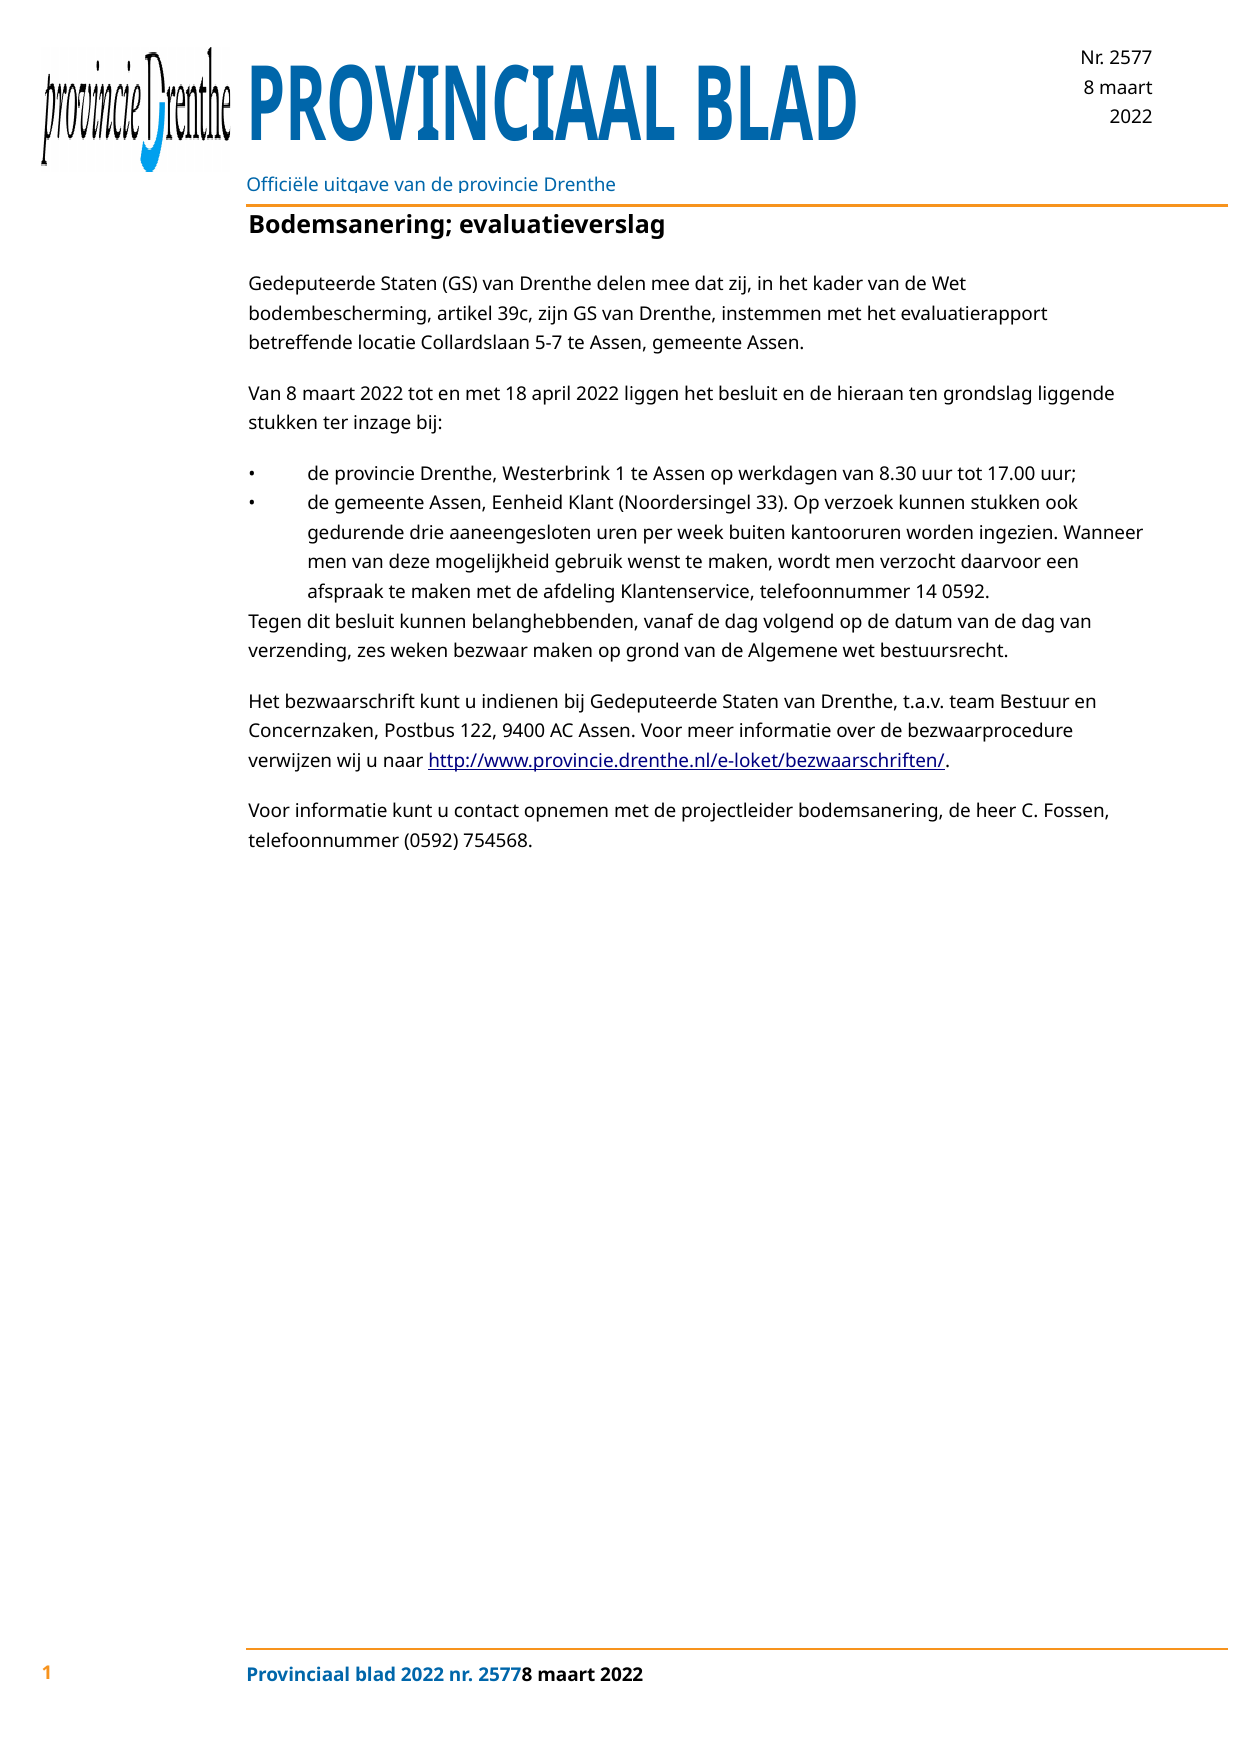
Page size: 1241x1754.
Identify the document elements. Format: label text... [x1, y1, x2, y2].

list de gemeente Assen, Eenheid Klant (Noordersingel 33). Op verzoek kunnen stukken ook gedurende drie aaneengesloten uren per week buiten kantooruren worden ingezien. Wanneer men van deze mogelijkheid gebruik wenst te maken, wordt men verzocht daarvoor een afspraak te maken met de afdeling Klantenservice, telefoonnummer 14 0592. [248, 489, 1152, 604]
text Voor informatie kunt u contact opnemen met de projectleider bodemsanering, de heer C. Fossen, telefoonnummer (0592) 754568. [248, 797, 1152, 853]
picture [41, 47, 231, 172]
text Bodemsanering; evaluatieverslag [248, 207, 1152, 241]
text Het bezwaarschrift kunt u indienen bij Gedeputeerde Staten van Drenthe, t.a.v. team Bestuur en Concernzaken, Postbus 122, 9400 AC Assen. Voor meer informatie over de bezwaarprocedure verwijzen wij u naar http://www.provincie.drenthe.nl/e-loket/bezwaarschriften/. [248, 688, 1152, 773]
text Van 8 maart 2022 tot en met 18 april 2022 liggen het besluit en de hieraan ten grondslag liggende stukken ter inzage bij: [248, 380, 1152, 435]
list de provincie Drenthe, Westerbrink 1 te Assen op werkdagen van 8.30 uur tot 17.00 uur; [248, 460, 1152, 486]
text Gedeputeerde Staten (GS) van Drenthe delen mee dat zij, in het kader van de Wet bodembescherming, artikel 39c, zijn GS van Drenthe, instemmen met het evaluatierapport betreffende locatie Collardslaan 5-7 te Assen, gemeente Assen. [248, 270, 1152, 355]
text Tegen dit besluit kunnen belanghebbenden, vanaf de dag volgend op de datum van de dag van verzending, zes weken bezwaar maken op grond van de Algemene wet bestuursrecht. [248, 608, 1152, 663]
